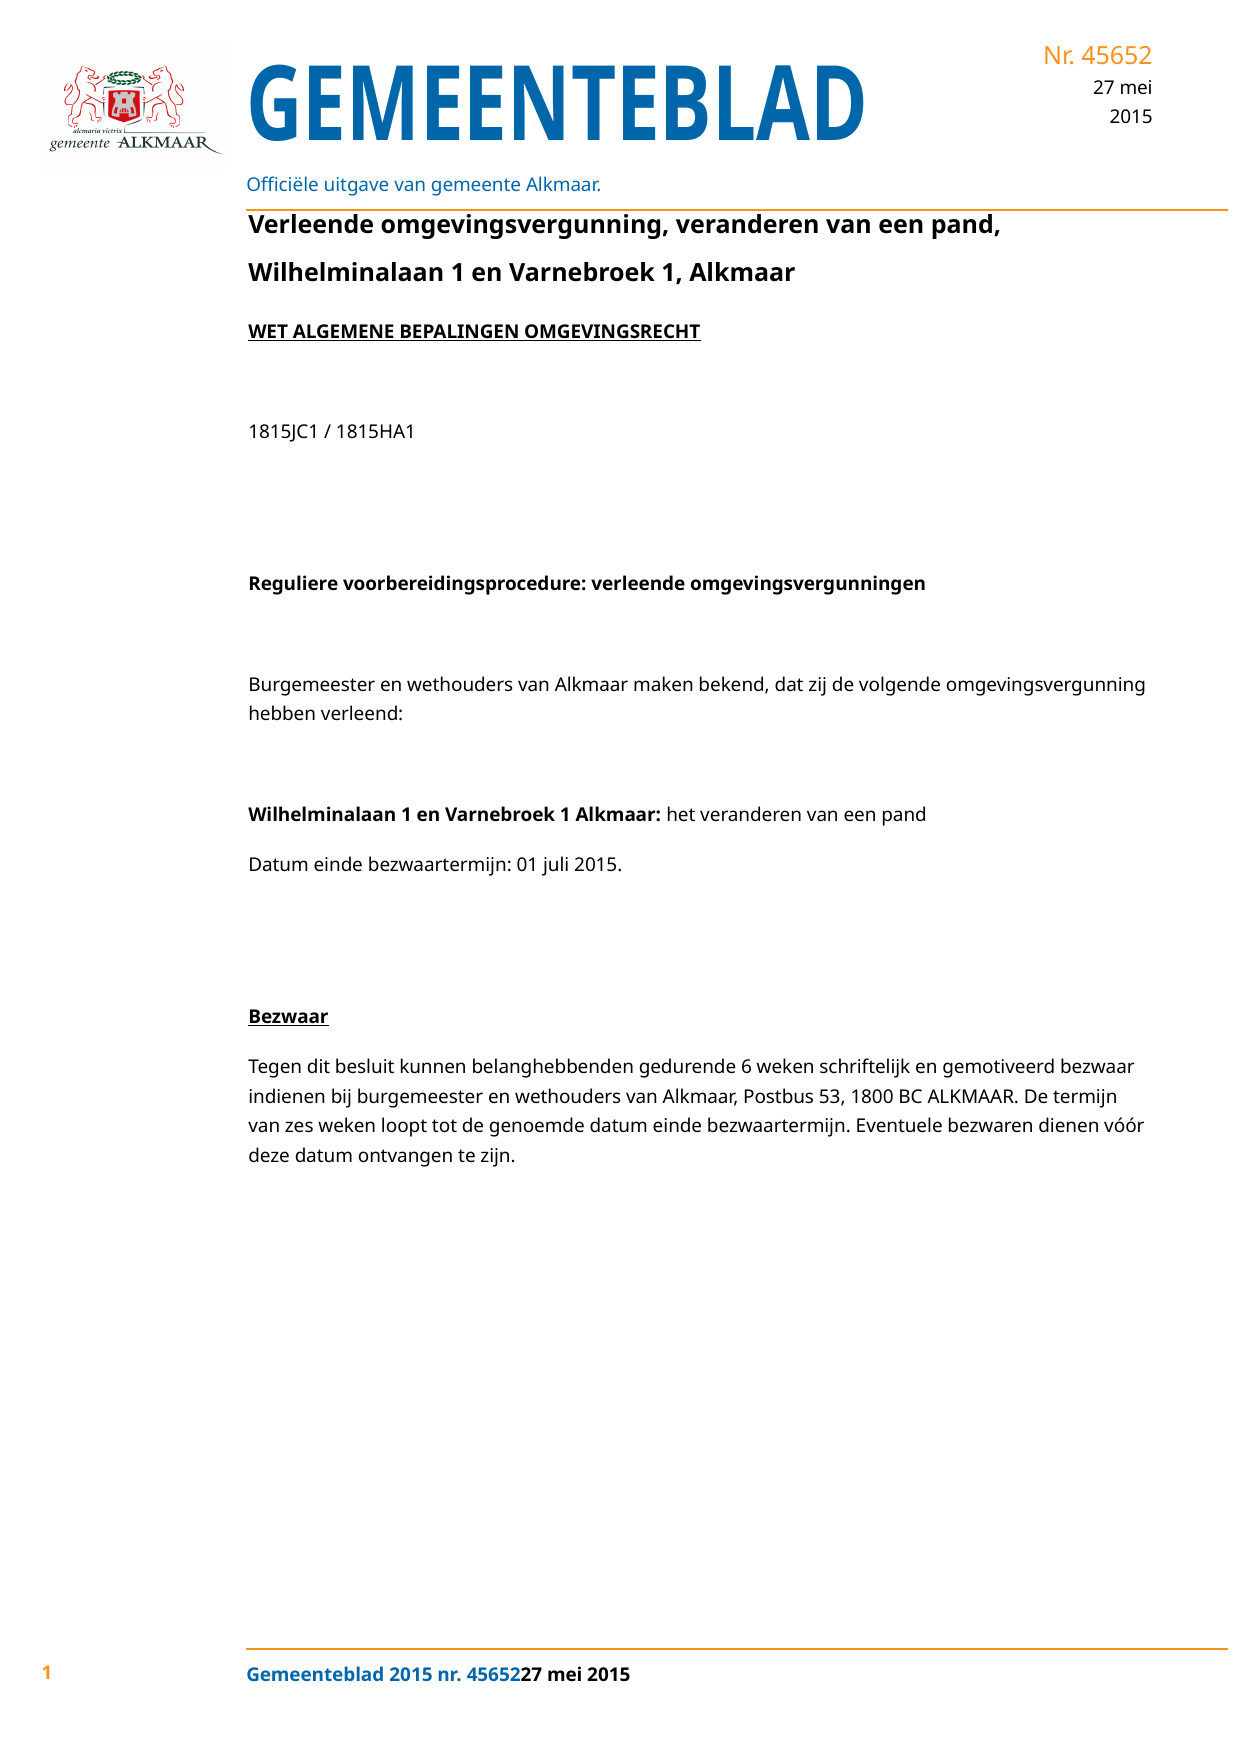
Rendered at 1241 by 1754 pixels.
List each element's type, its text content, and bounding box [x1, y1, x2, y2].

text WET ALGEMENE BEPALINGEN OMGEVINGSRECHT [248, 318, 1152, 344]
text 1815JC1 / 1815HA1 [248, 419, 1152, 444]
text Bezwaar [248, 1003, 1152, 1029]
text Wilhelminalaan 1 en Varnebroek 1 Alkmaar: het veranderen van een pand [248, 801, 1152, 827]
text Datum einde bezwaartermijn: 01 juli 2015. [248, 852, 1152, 877]
text Tegen dit besluit kunnen belanghebbenden gedurende 6 weken schriftelijk en gemotiveerd bezwaar indienen bij burgemeester en wethouders van Alkmaar, Postbus 53, 1800 BC ALKMAAR. De termijn van zes weken loopt tot de genoemde datum einde bezwaartermijn. Eventuele bezwaren dienen vóór deze datum ontvangen te zijn. [248, 1053, 1152, 1168]
picture [41, 47, 231, 172]
text Verleende omgevingsvergunning, veranderen van een pand, Wilhelminalaan 1 en Varnebroek 1, Alkmaar [248, 211, 1152, 288]
text Burgemeester en wethouders van Alkmaar maken bekend, dat zij de volgende omgevingsvergunning hebben verleend: [248, 671, 1152, 726]
text Reguliere voorbereidingsprocedure: verleende omgevingsvergunningen [248, 570, 1152, 596]
